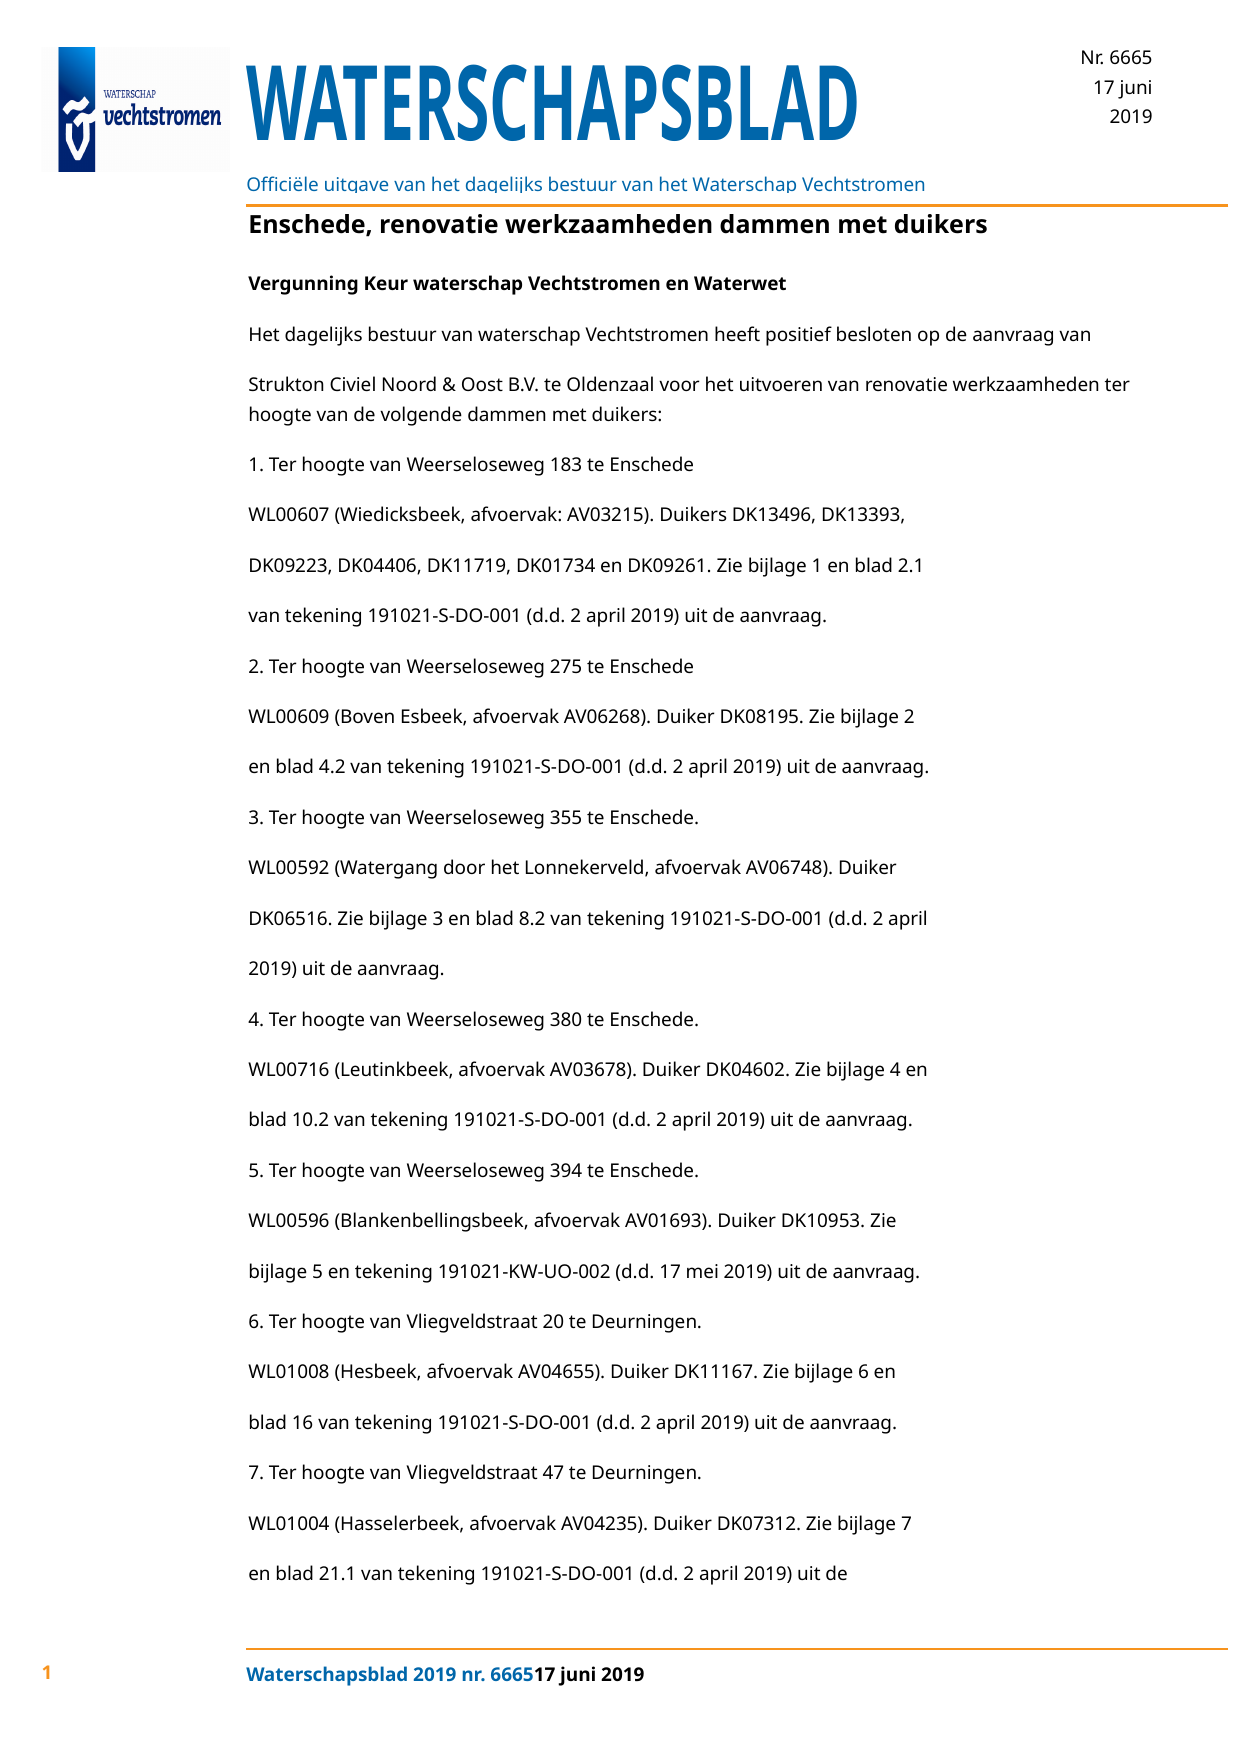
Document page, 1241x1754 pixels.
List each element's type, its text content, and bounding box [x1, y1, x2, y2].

text DK06516. Zie bijlage 3 en blad 8.2 van tekening 191021-S-DO-001 (d.d. 2 april [248, 905, 1152, 931]
text en blad 21.1 van tekening 191021-S-DO-001 (d.d. 2 april 2019) uit de [248, 1560, 1152, 1586]
text 2. Ter hoogte van Weerseloseweg 275 te Enschede [248, 653, 1152, 678]
text en blad 4.2 van tekening 191021-S-DO-001 (d.d. 2 april 2019) uit de aanvraag. [248, 754, 1152, 779]
text 2019) uit de aanvraag. [248, 955, 1152, 981]
text WL00592 (Watergang door het Lonnekerveld, afvoervak AV06748). Duiker [248, 854, 1152, 880]
text van tekening 191021-S-DO-001 (d.d. 2 april 2019) uit de aanvraag. [248, 602, 1152, 628]
text 1. Ter hoogte van Weerseloseweg 183 te Enschede [248, 451, 1152, 477]
text WL00607 (Wiedicksbeek, afvoervak: AV03215). Duikers DK13496, DK13393, [248, 502, 1152, 527]
text Het dagelijks bestuur van waterschap Vechtstromen heeft positief besloten op de aanvraag van [248, 321, 1152, 346]
text Strukton Civiel Noord & Oost B.V. te Oldenzaal voor het uitvoeren van renovatie werkzaamheden ter hoogte van de volgende dammen met duikers: [248, 371, 1152, 426]
picture [41, 47, 231, 172]
text WL00609 (Boven Esbeek, afvoervak AV06268). Duiker DK08195. Zie bijlage 2 [248, 703, 1152, 729]
text 7. Ter hoogte van Vliegveldstraat 47 te Deurningen. [248, 1459, 1152, 1485]
text WL01004 (Hasselerbeek, afvoervak AV04235). Duiker DK07312. Zie bijlage 7 [248, 1510, 1152, 1536]
text Enschede, renovatie werkzaamheden dammen met duikers [248, 207, 1152, 241]
text 3. Ter hoogte van Weerseloseweg 355 te Enschede. [248, 804, 1152, 830]
text bijlage 5 en tekening 191021-KW-UO-002 (d.d. 17 mei 2019) uit de aanvraag. [248, 1258, 1152, 1283]
text blad 16 van tekening 191021-S-DO-001 (d.d. 2 april 2019) uit de aanvraag. [248, 1409, 1152, 1435]
text Vergunning Keur waterschap Vechtstromen en Waterwet [248, 270, 1152, 296]
text WL00716 (Leutinkbeek, afvoervak AV03678). Duiker DK04602. Zie bijlage 4 en [248, 1056, 1152, 1082]
text 4. Ter hoogte van Weerseloseweg 380 te Enschede. [248, 1006, 1152, 1031]
text DK09223, DK04406, DK11719, DK01734 en DK09261. Zie bijlage 1 en blad 2.1 [248, 552, 1152, 578]
text WL00596 (Blankenbellingsbeek, afvoervak AV01693). Duiker DK10953. Zie [248, 1207, 1152, 1233]
text 6. Ter hoogte van Vliegveldstraat 20 te Deurningen. [248, 1308, 1152, 1334]
text WL01008 (Hesbeek, afvoervak AV04655). Duiker DK11167. Zie bijlage 6 en [248, 1359, 1152, 1384]
text blad 10.2 van tekening 191021-S-DO-001 (d.d. 2 april 2019) uit de aanvraag. [248, 1107, 1152, 1132]
text 5. Ter hoogte van Weerseloseweg 394 te Enschede. [248, 1157, 1152, 1183]
